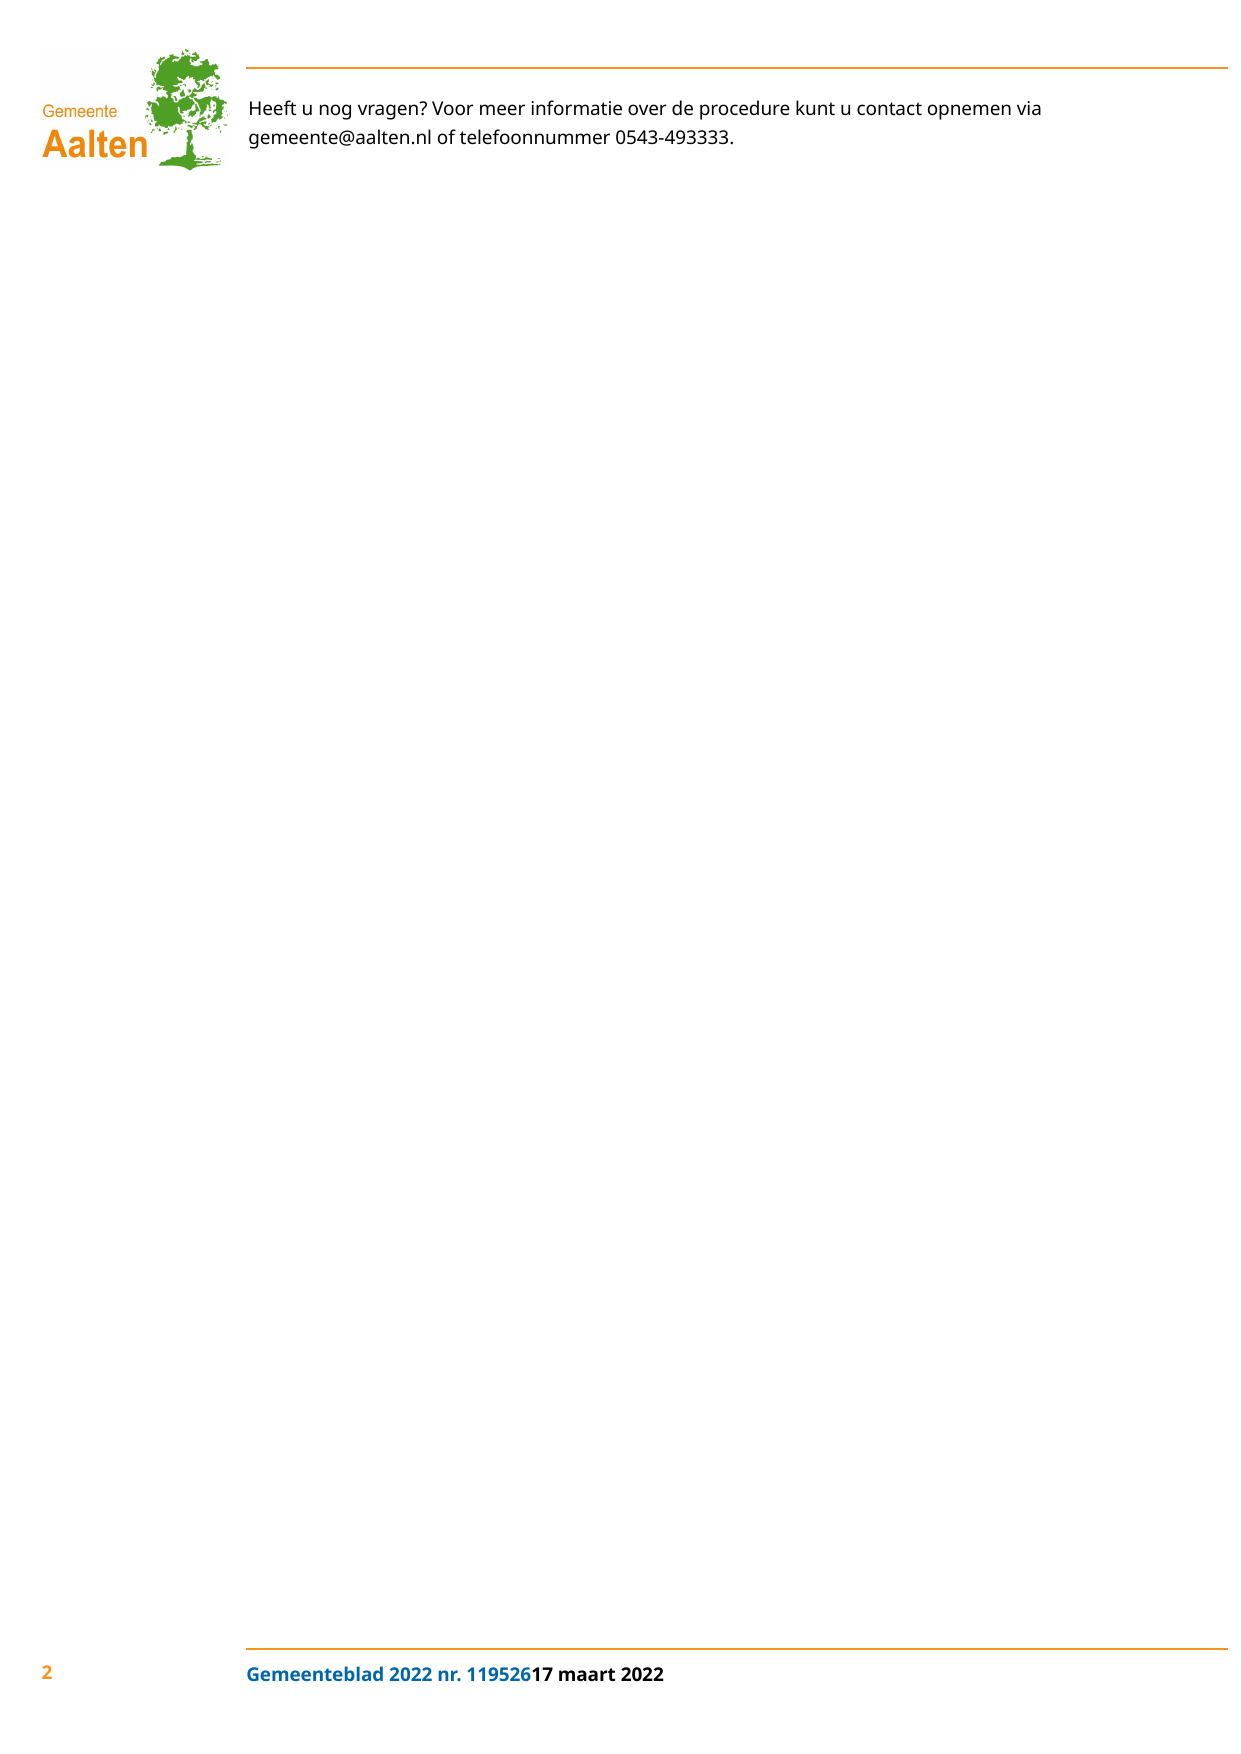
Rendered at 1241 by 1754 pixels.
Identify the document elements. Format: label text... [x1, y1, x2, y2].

picture [41, 47, 231, 172]
text Heeft u nog vragen? Voor meer informatie over de procedure kunt u contact opnemen via gemeente@aalten.nl of telefoonnummer 0543-493333. [248, 95, 1152, 150]
